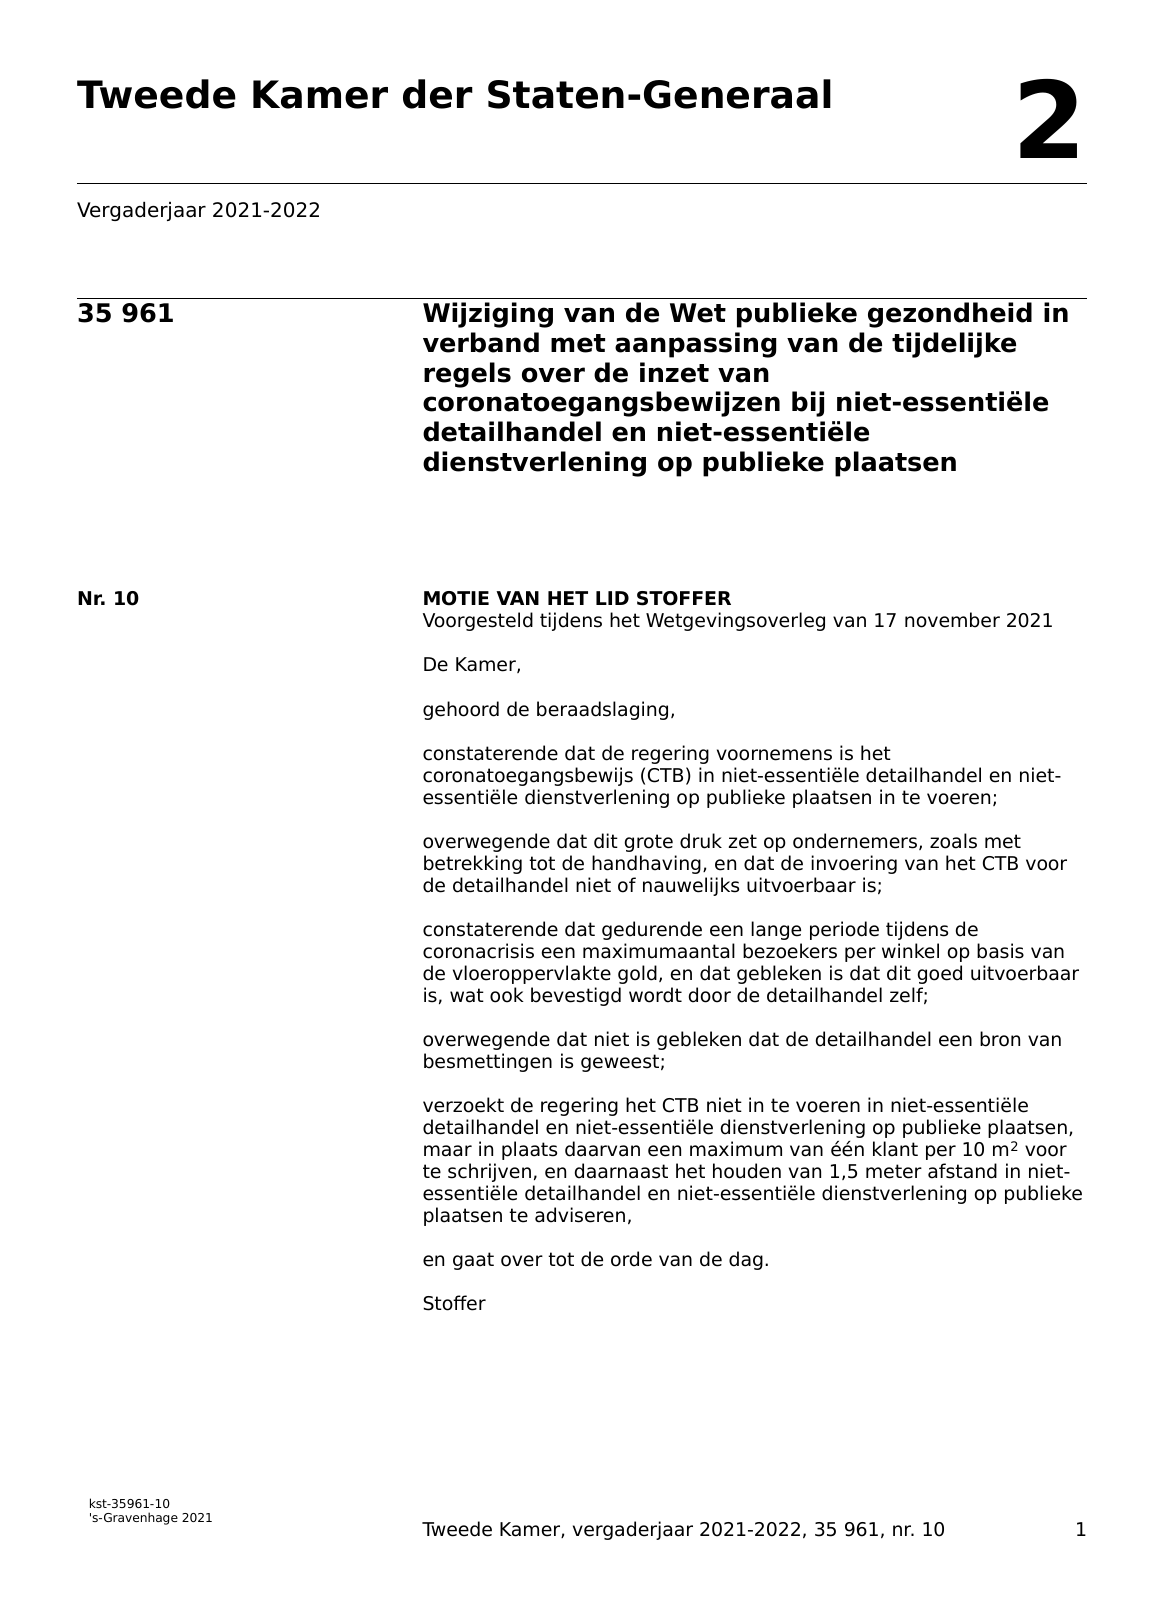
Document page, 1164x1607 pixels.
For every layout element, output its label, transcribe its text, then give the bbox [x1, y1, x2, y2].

text constaterende dat gedurende een lange periode tijdens de coronacrisis een maximumaantal bezoekers per winkel op basis van de vloeroppervlakte gold, en dat gebleken is dat dit goed uitvoerbaar is, wat ook bevestigd wordt door de detailhandel zelf; [422, 919, 1087, 1007]
table_header Tweede Kamer der Staten-Generaal [77, 59, 886, 183]
text Voorgesteld tijdens het Wetgevingsoverleg van 17 november 2021 [422, 610, 1087, 632]
text overwegende dat dit grote druk zet op ondernemers, zoals met betrekking tot de handhaving, en dat de invoering van het CTB voor de detailhandel niet of nauwelijks uitvoerbaar is; [422, 831, 1087, 897]
text Stoffer [422, 1293, 1087, 1315]
subtitle 35 961 Wijziging van de Wet publieke gezondheid in verband met aanpassing van de tijdelijke regels over de inzet van coronatoegangsbewijzen bij niet-essentiële detailhandel en niet-essentiële dienstverlening op publieke plaatsen [77, 299, 1087, 477]
text overwegende dat niet is gebleken dat de detailhandel een bron van besmettingen is geweest; [422, 1029, 1087, 1073]
table_cell Vergaderjaar 2021-2022 [77, 184, 1087, 298]
text kst-35961-10 [88, 1497, 323, 1511]
text gehoord de beraadslaging, [422, 698, 1087, 720]
text en gaat over tot de orde van de dag. [422, 1249, 1087, 1271]
text verzoekt de regering het CTB niet in te voeren in niet-essentiële detailhandel en niet-essentiële dienstverlening op publieke plaatsen, maar in plaats daarvan een maximum van één klant per 10 m2 voor te schrijven, en daarnaast het houden van 1,5 meter afstand in niet-essentiële detailhandel en niet-essentiële dienstverlening op publieke plaatsen te adviseren, [422, 1095, 1087, 1227]
text constaterende dat de regering voornemens is het coronatoegangsbewijs (CTB) in niet-essentiële detailhandel en niet-essentiële dienstverlening op publieke plaatsen in te voeren; [422, 743, 1087, 808]
text De Kamer, [422, 654, 1087, 676]
table_header 2 [886, 59, 1087, 183]
subtitle Nr. 10 MOTIE VAN HET LID STOFFER [77, 588, 1087, 610]
text 's-Gravenhage 2021 [88, 1511, 323, 1525]
